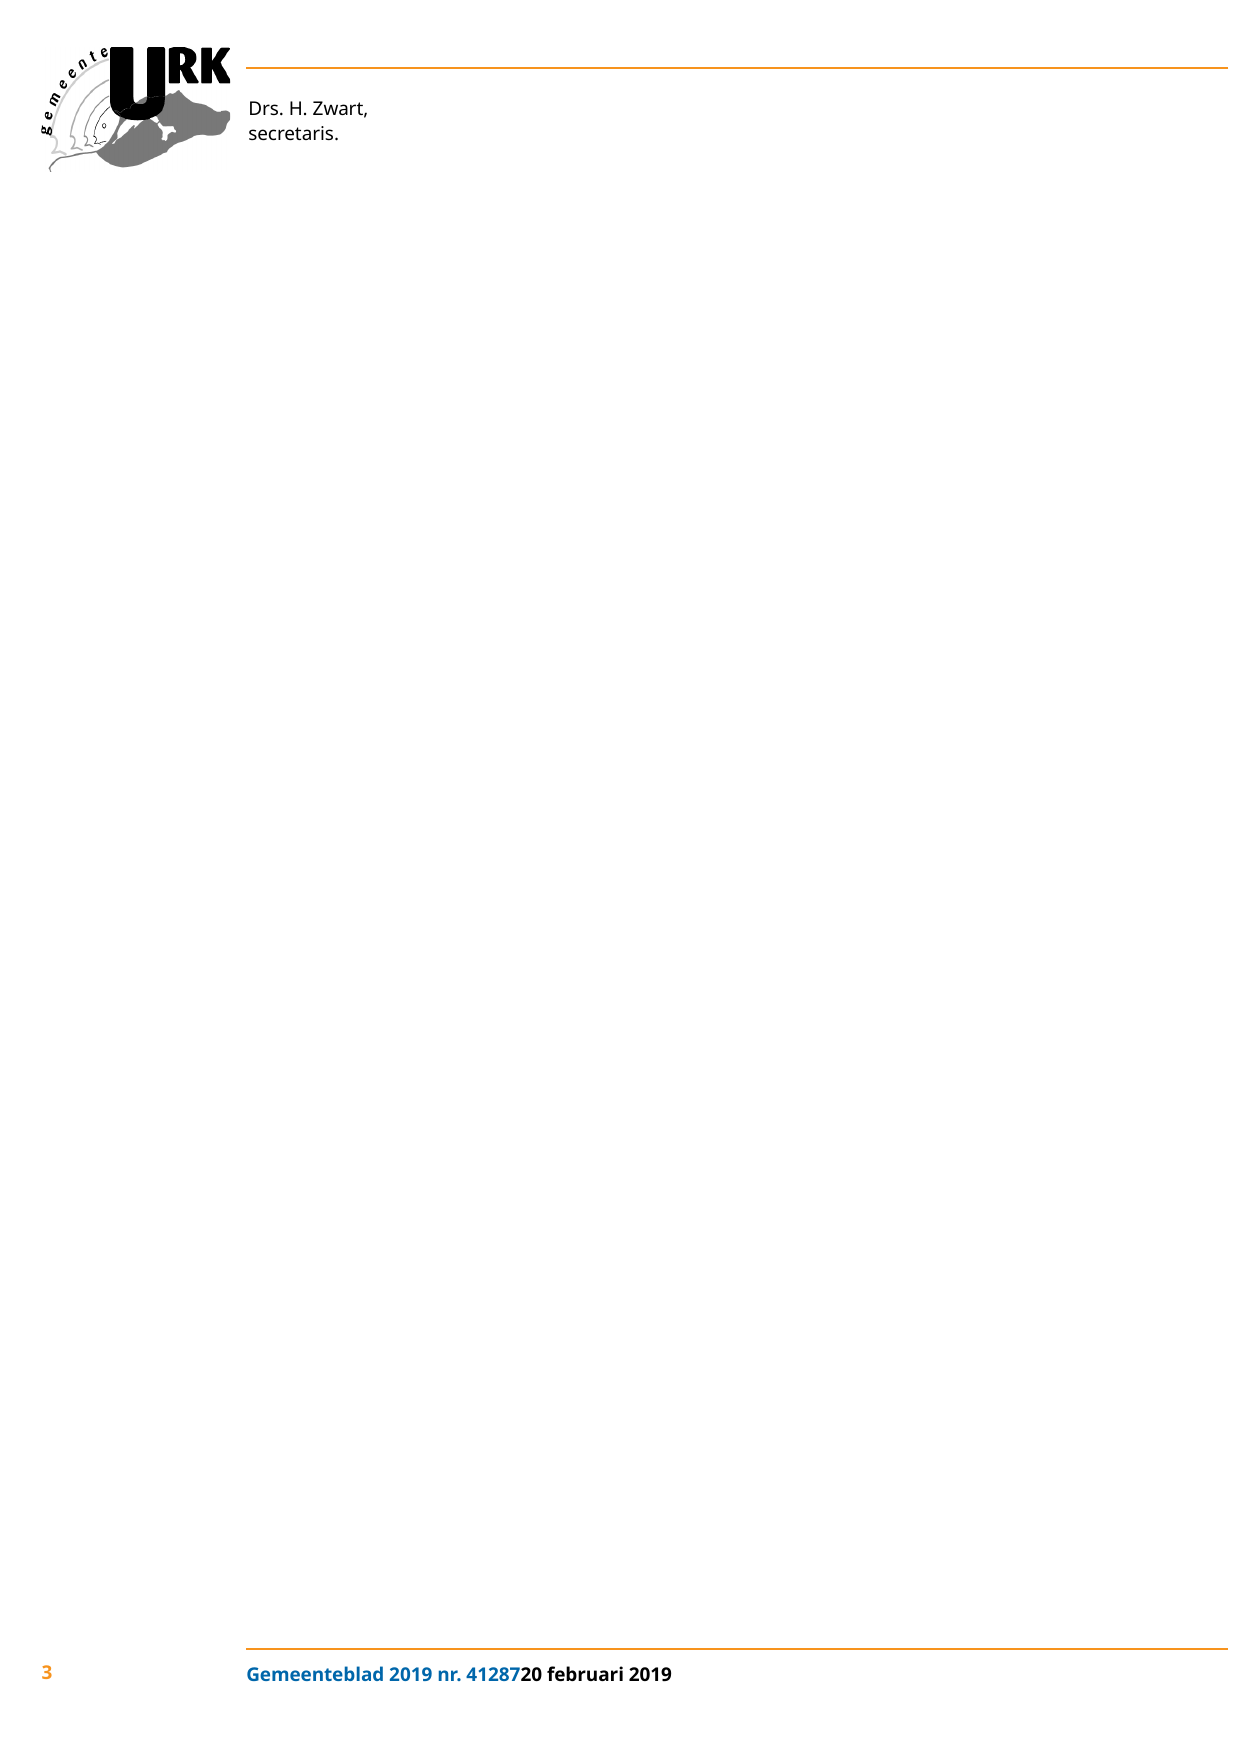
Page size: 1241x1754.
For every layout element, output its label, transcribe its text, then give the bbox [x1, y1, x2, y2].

picture [41, 47, 231, 172]
text secretaris. [248, 121, 1152, 146]
text Drs. H. Zwart, [248, 95, 1152, 121]
